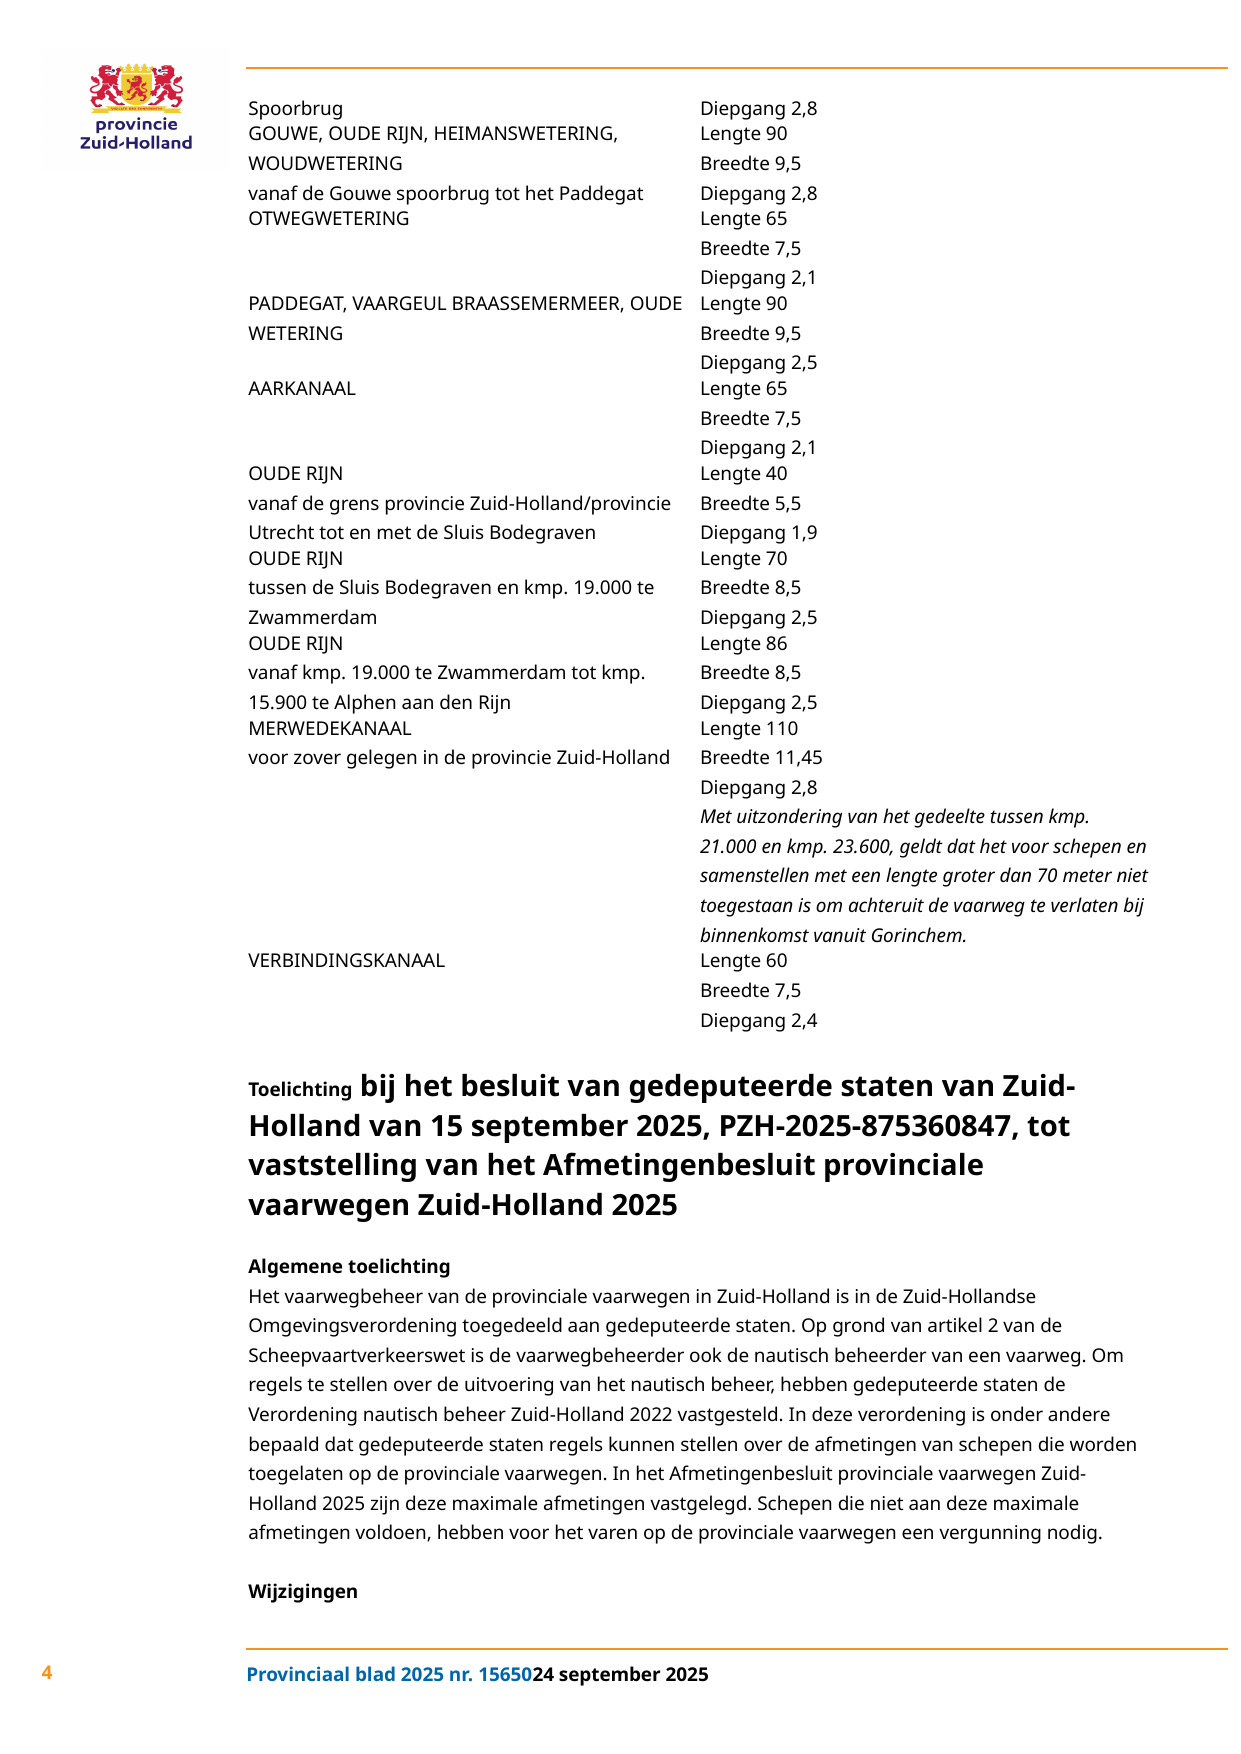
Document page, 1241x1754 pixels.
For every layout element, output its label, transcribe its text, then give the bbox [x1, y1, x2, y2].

table_cell Lengte 40 Breedte 5,5 Diepgang 1,9 [700, 460, 1152, 545]
text Algemene toelichting [248, 1253, 1152, 1279]
picture [41, 47, 231, 172]
table_cell Spoorbrug [248, 95, 700, 121]
table_cell Lengte 60 Breedte 7,5 Diepgang 2,4 [700, 948, 1152, 1032]
table_cell PADDEGAT, VAARGEUL BRAASSEMERMEER, OUDE WETERING [248, 290, 700, 375]
table_cell OUDE RIJN vanaf de grens provincie Zuid-Holland/provincie Utrecht tot en met de Sluis Bodegraven [248, 460, 700, 545]
table_cell Lengte 90 Breedte 9,5 Diepgang 2,5 [700, 290, 1152, 375]
table_cell AARKANAAL [248, 375, 700, 460]
table_cell Lengte 65 Breedte 7,5 Diepgang 2,1 [700, 375, 1152, 460]
table_cell MERWEDEKANAAL voor zover gelegen in de provincie Zuid-Holland [248, 715, 700, 948]
text Het vaarwegbeheer van de provinciale vaarwegen in Zuid-Holland is in de Zuid-Hollandse Omgevingsverordening toegedeeld aan gedeputeerde staten. Op grond van artikel 2 van de Scheepvaartverkeerswet is de vaarwegbeheerder ook de nautisch beheerder van een vaarweg. Om regels te stellen over de uitvoering van het nautisch beheer, hebben gedeputeerde staten de Verordening nautisch beheer Zuid-Holland 2022 vastgesteld. In deze verordening is onder andere bepaald dat gedeputeerde staten regels kunnen stellen over de afmetingen van schepen die worden toegelaten op de provinciale vaarwegen. In het Afmetingenbesluit provinciale vaarwegen Zuid-Holland 2025 zijn deze maximale afmetingen vastgelegd. Schepen die niet aan deze maximale afmetingen voldoen, hebben voor het varen op de provinciale vaarwegen een vergunning nodig. [248, 1283, 1152, 1545]
text Wijzigingen [248, 1579, 1152, 1604]
table_cell Lengte 70 Breedte 8,5 Diepgang 2,5 [700, 545, 1152, 630]
table_cell Lengte 90 Breedte 9,5 Diepgang 2,8 [700, 121, 1152, 205]
table_cell OUDE RIJN vanaf kmp. 19.000 te Zwammerdam tot kmp. 15.900 te Alphen aan den Rijn [248, 630, 700, 715]
table_cell Diepgang 2,8 [700, 95, 1152, 121]
table_cell GOUWE, OUDE RIJN, HEIMANSWETERING, WOUDWETERING vanaf de Gouwe spoorbrug tot het Paddegat [248, 121, 700, 205]
table_cell OTWEGWETERING [248, 205, 700, 290]
table_cell VERBINDINGSKANAAL [248, 948, 700, 1032]
table_cell Lengte 110 Breedte 11,45 Diepgang 2,8 Met uitzondering van het gedeelte tussen kmp. 21.000 en kmp. 23.600, geldt dat het voor schepen en samenstellen met een lengte groter dan 70 meter niet toegestaan is om achteruit de vaarweg te verlaten bij binnenkomst vanuit Gorinchem. [700, 715, 1152, 948]
table_cell Lengte 86 Breedte 8,5 Diepgang 2,5 [700, 630, 1152, 715]
text Toelichting bij het besluit van gedeputeerde staten van Zuid-Holland van 15 september 2025, PZH-2025-875360847, tot vaststelling van het Afmetingenbesluit provinciale vaarwegen Zuid-Holland 2025 [248, 1065, 1152, 1224]
table_cell Lengte 65 Breedte 7,5 Diepgang 2,1 [700, 205, 1152, 290]
table_cell OUDE RIJN tussen de Sluis Bodegraven en kmp. 19.000 te Zwammerdam [248, 545, 700, 630]
